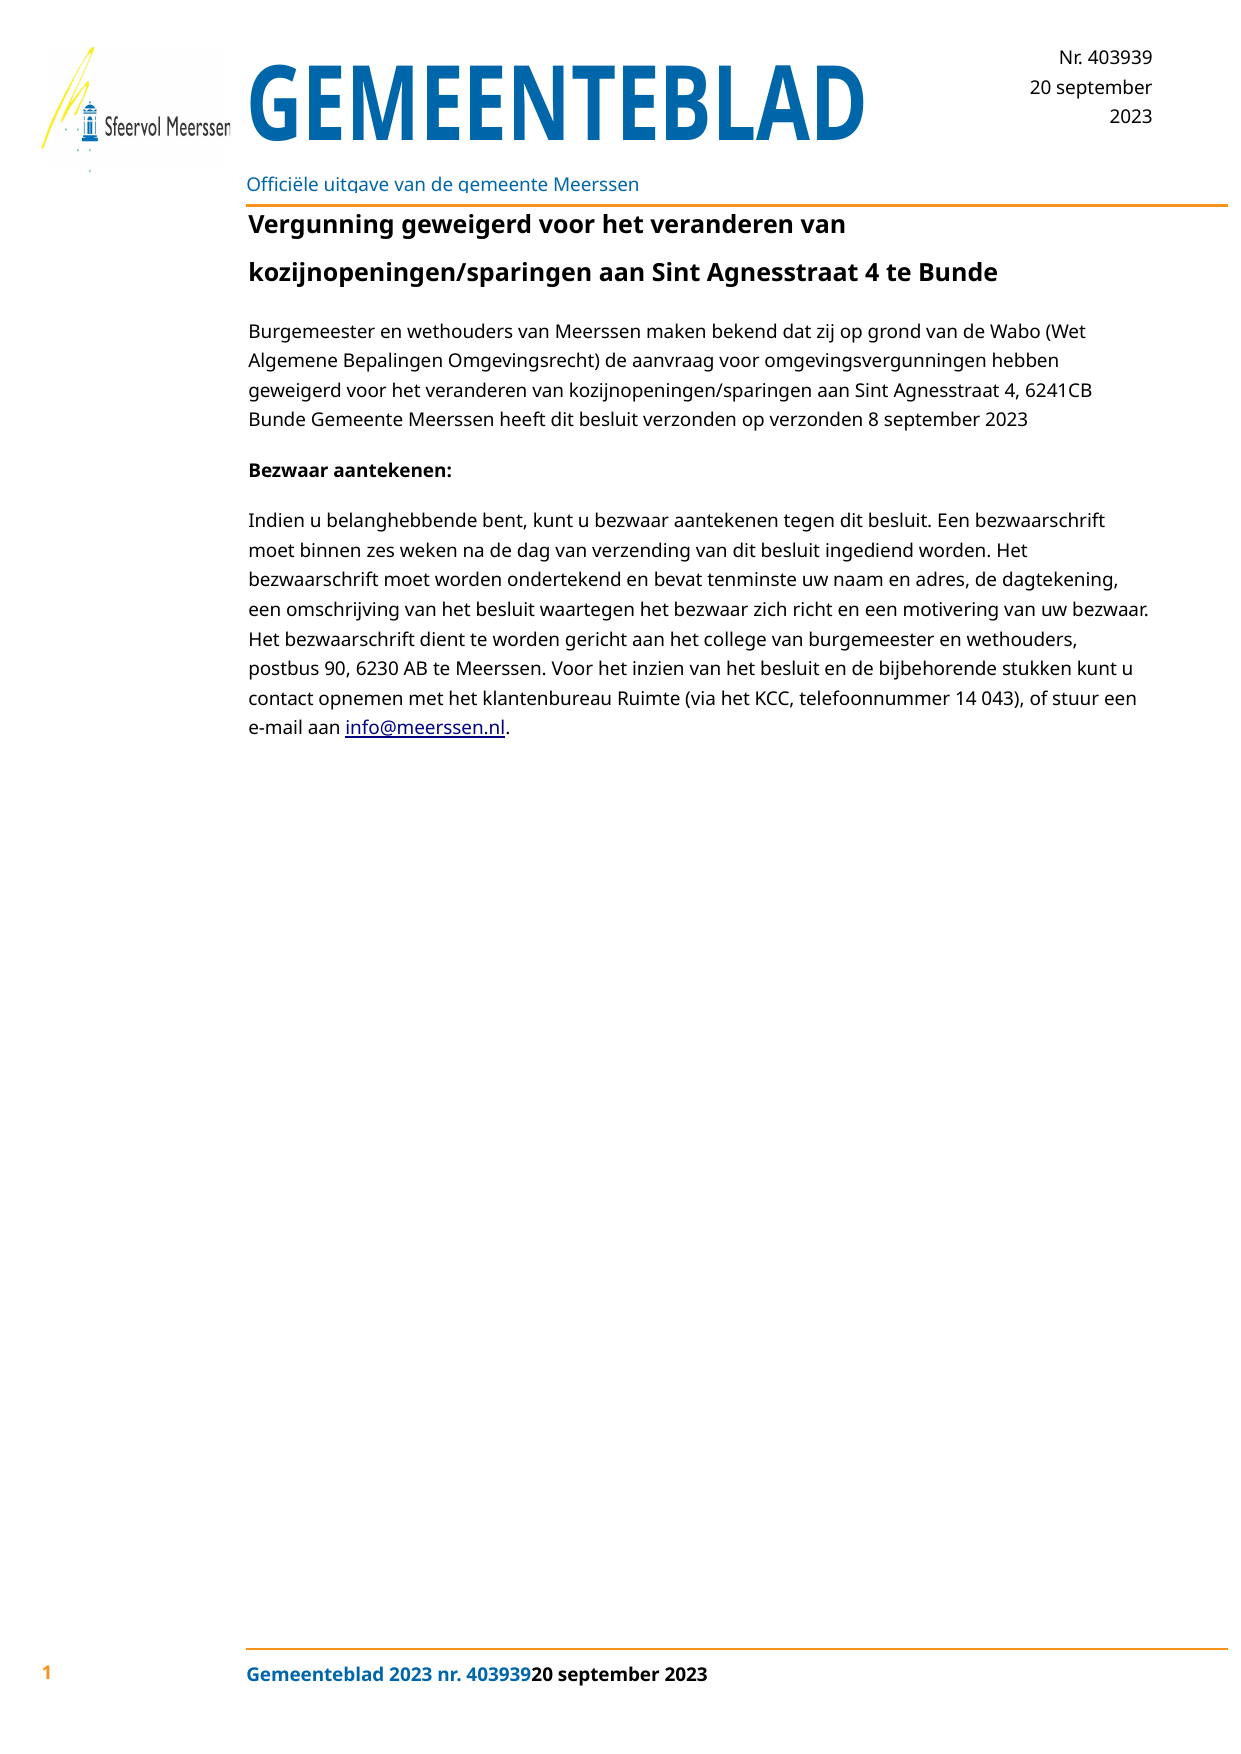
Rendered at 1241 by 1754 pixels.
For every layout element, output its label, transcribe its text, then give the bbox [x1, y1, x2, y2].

picture [41, 47, 231, 172]
text Bezwaar aantekenen: [248, 457, 1152, 483]
text Indien u belanghebbende bent, kunt u bezwaar aantekenen tegen dit besluit. Een bezwaarschrift moet binnen zes weken na de dag van verzending van dit besluit ingediend worden. Het bezwaarschrift moet worden ondertekend en bevat tenminste uw naam en adres, de dagtekening, een omschrijving van het besluit waartegen het bezwaar zich richt en een motivering van uw bezwaar. Het bezwaarschrift dient te worden gericht aan het college van burgemeester en wethouders, postbus 90, 6230 AB te Meerssen. Voor het inzien van het besluit en de bijbehorende stukken kunt u contact opnemen met het klantenbureau Ruimte (via het KCC, telefoonnummer 14 043), of stuur een e-mail aan info@meerssen.nl. [248, 507, 1152, 740]
text Vergunning geweigerd voor het veranderen van kozijnopeningen/sparingen aan Sint Agnesstraat 4 te Bunde [248, 207, 1152, 288]
text Burgemeester en wethouders van Meerssen maken bekend dat zij op grond van de Wabo (Wet Algemene Bepalingen Omgevingsrecht) de aanvraag voor omgevingsvergunningen hebben geweigerd voor het veranderen van kozijnopeningen/sparingen aan Sint Agnesstraat 4, 6241CB Bunde Gemeente Meerssen heeft dit besluit verzonden op verzonden 8 september 2023 [248, 318, 1152, 432]
